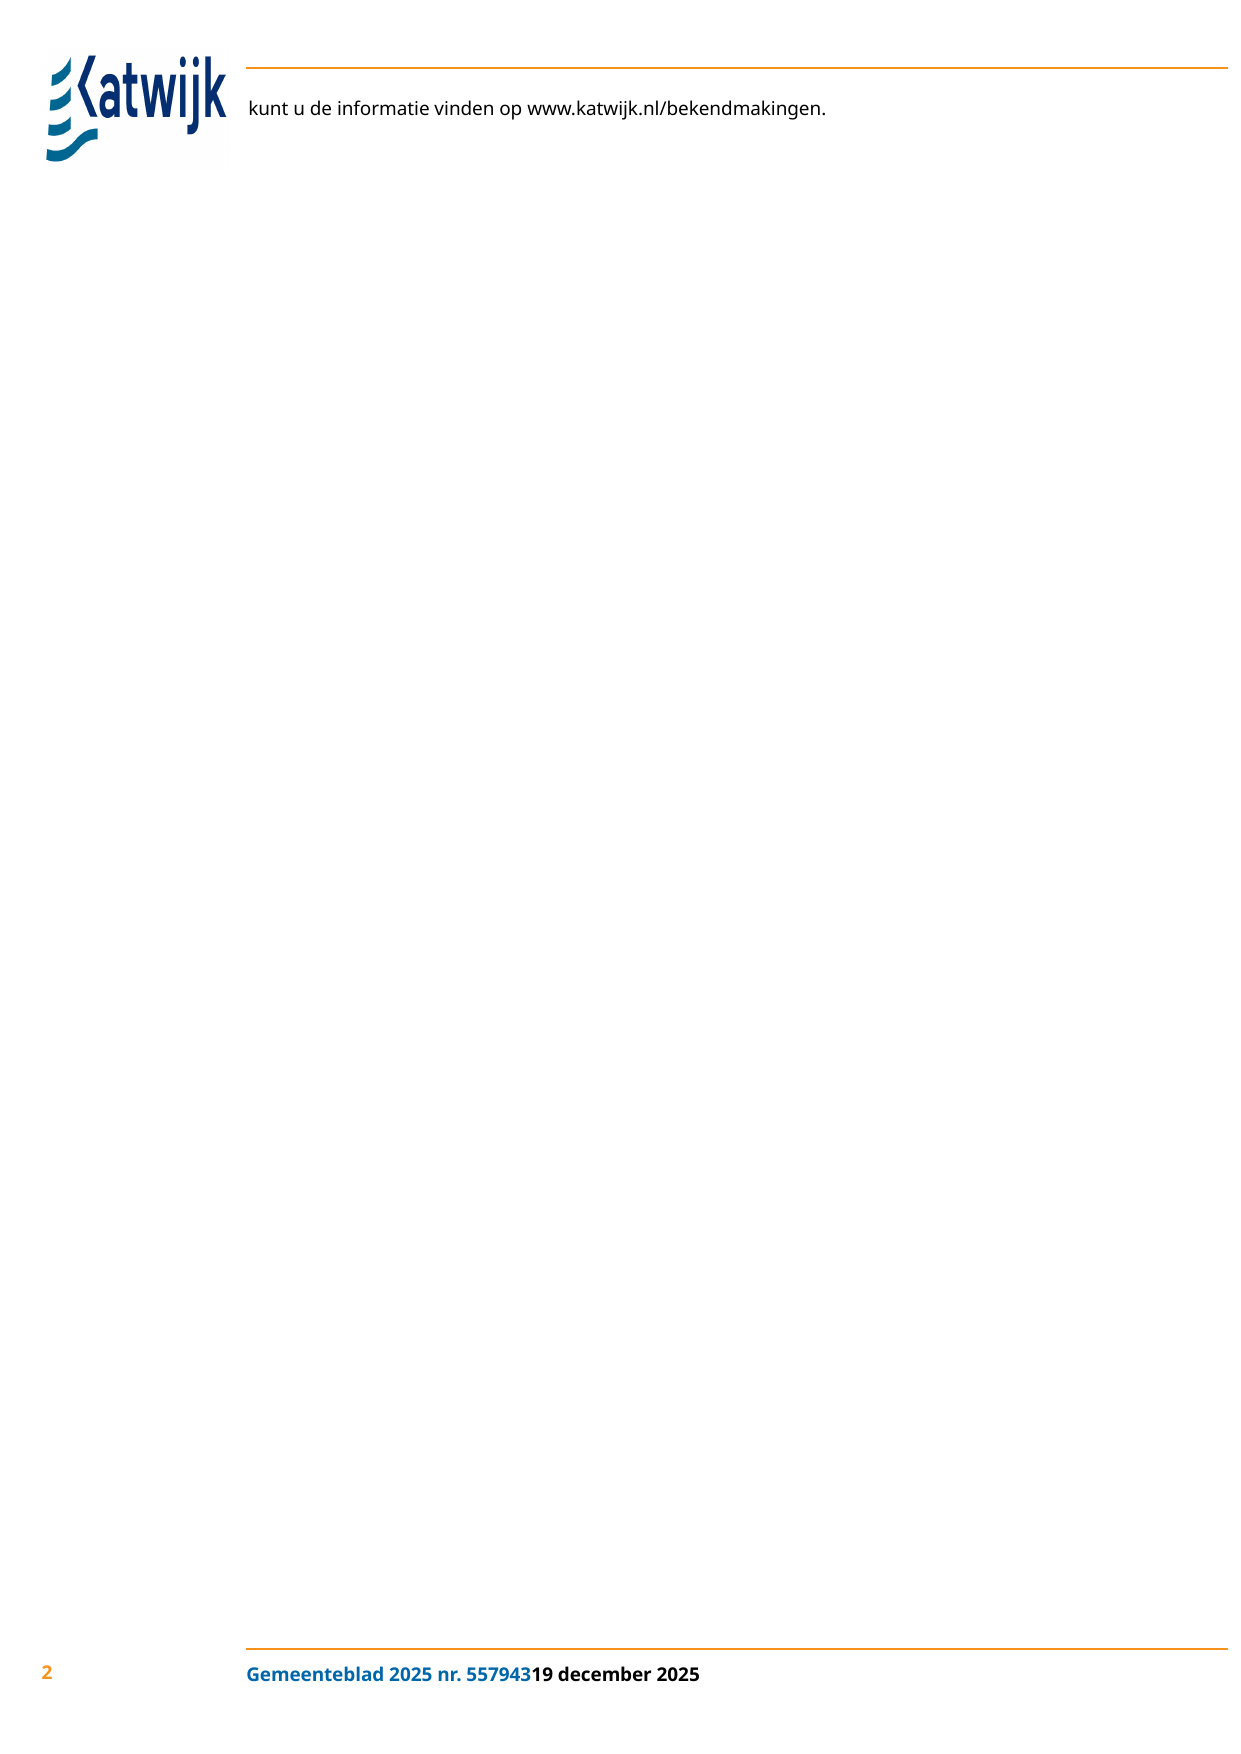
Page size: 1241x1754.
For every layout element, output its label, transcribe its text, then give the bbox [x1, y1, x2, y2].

picture [41, 47, 231, 172]
text kunt u de informatie vinden op www.katwijk.nl/bekendmakingen. [248, 95, 1152, 121]
